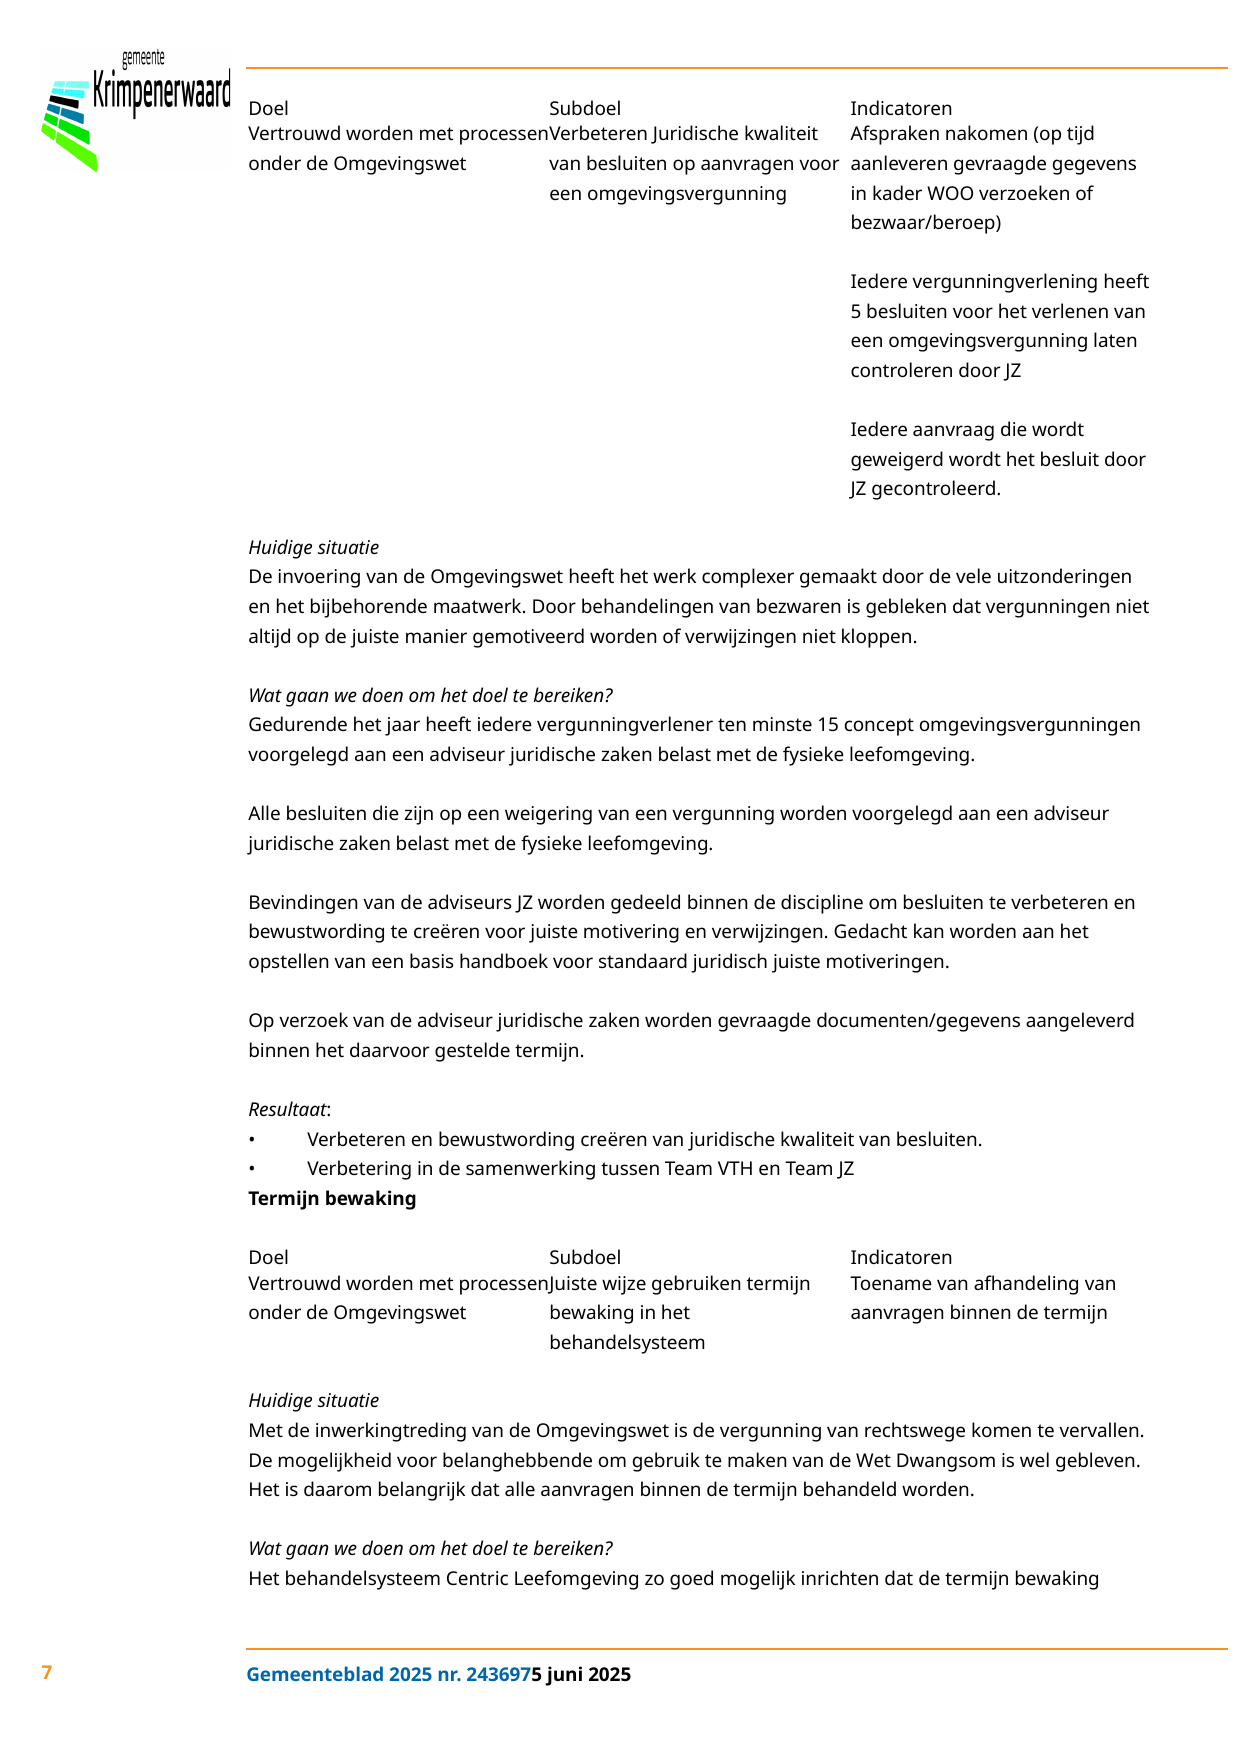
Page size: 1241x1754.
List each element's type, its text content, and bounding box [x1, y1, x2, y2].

table_header Indicatoren [850, 95, 1152, 121]
picture [41, 47, 231, 172]
table_header Indicatoren [850, 1244, 1152, 1270]
text Op verzoek van de adviseur juridische zaken worden gevraagde documenten/gegevens aangeleverd binnen het daarvoor gestelde termijn. [248, 1007, 1152, 1063]
table_cell Verbeteren Juridische kwaliteit van besluiten op aanvragen voor een omgevingsvergunning [549, 121, 850, 501]
text Wat gaan we doen om het doel te bereiken? [248, 1536, 1152, 1561]
list Verbeteren en bewustwording creëren van juridische kwaliteit van besluiten. [248, 1126, 1152, 1151]
text Gedurende het jaar heeft iedere vergunningverlener ten minste 15 concept omgevingsvergunningen voorgelegd aan een adviseur juridische zaken belast met de fysieke leefomgeving. [248, 712, 1152, 767]
text Wat gaan we doen om het doel te bereiken? [248, 682, 1152, 708]
text Alle besluiten die zijn op een weigering van een vergunning worden voorgelegd aan een adviseur juridische zaken belast met de fysieke leefomgeving. [248, 800, 1152, 856]
table_cell Juiste wijze gebruiken termijn bewaking in het behandelsysteem [549, 1270, 850, 1355]
text Resultaat: [248, 1096, 1152, 1122]
text De invoering van de Omgevingswet heeft het werk complexer gemaakt door de vele uitzonderingen en het bijbehorende maatwerk. Door behandelingen van bezwaren is gebleken dat vergunningen niet altijd op de juiste manier gemotiveerd worden of verwijzingen niet kloppen. [248, 564, 1152, 648]
table_cell Afspraken nakomen (op tijd aanleveren gevraagde gegevens in kader WOO verzoeken of bezwaar/beroep) Iedere vergunningverlening heeft 5 besluiten voor het verlenen van een omgevingsvergunning laten controleren door JZ Iedere aanvraag die wordt geweigerd wordt het besluit door JZ gecontroleerd. [850, 121, 1152, 501]
table_header Subdoel [549, 1244, 850, 1270]
text Huidige situatie [248, 534, 1152, 560]
table_cell Vertrouwd worden met processen onder de Omgevingswet [248, 121, 549, 501]
list Verbetering in de samenwerking tussen Team VTH en Team JZ [248, 1155, 1152, 1181]
table_header Doel [248, 95, 549, 121]
text Het behandelsysteem Centric Leefomgeving zo goed mogelijk inrichten dat de termijn bewaking [248, 1565, 1152, 1591]
table_header Doel [248, 1244, 549, 1270]
text Met de inwerkingtreding van de Omgevingswet is de vergunning van rechtswege komen te vervallen. De mogelijkheid voor belanghebbende om gebruik te maken van de Wet Dwangsom is wel gebleven. Het is daarom belangrijk dat alle aanvragen binnen de termijn behandeld worden. [248, 1417, 1152, 1502]
table_header Subdoel [549, 95, 850, 121]
text Bevindingen van de adviseurs JZ worden gedeeld binnen de discipline om besluiten te verbeteren en bewustwording te creëren voor juiste motivering en verwijzingen. Gedacht kan worden aan het opstellen van een basis handboek voor standaard juridisch juiste motiveringen. [248, 889, 1152, 974]
table_cell Vertrouwd worden met processen onder de Omgevingswet [248, 1270, 549, 1355]
table_cell Toename van afhandeling van aanvragen binnen de termijn [850, 1270, 1152, 1355]
text Termijn bewaking [248, 1185, 1152, 1211]
text Huidige situatie [248, 1388, 1152, 1413]
